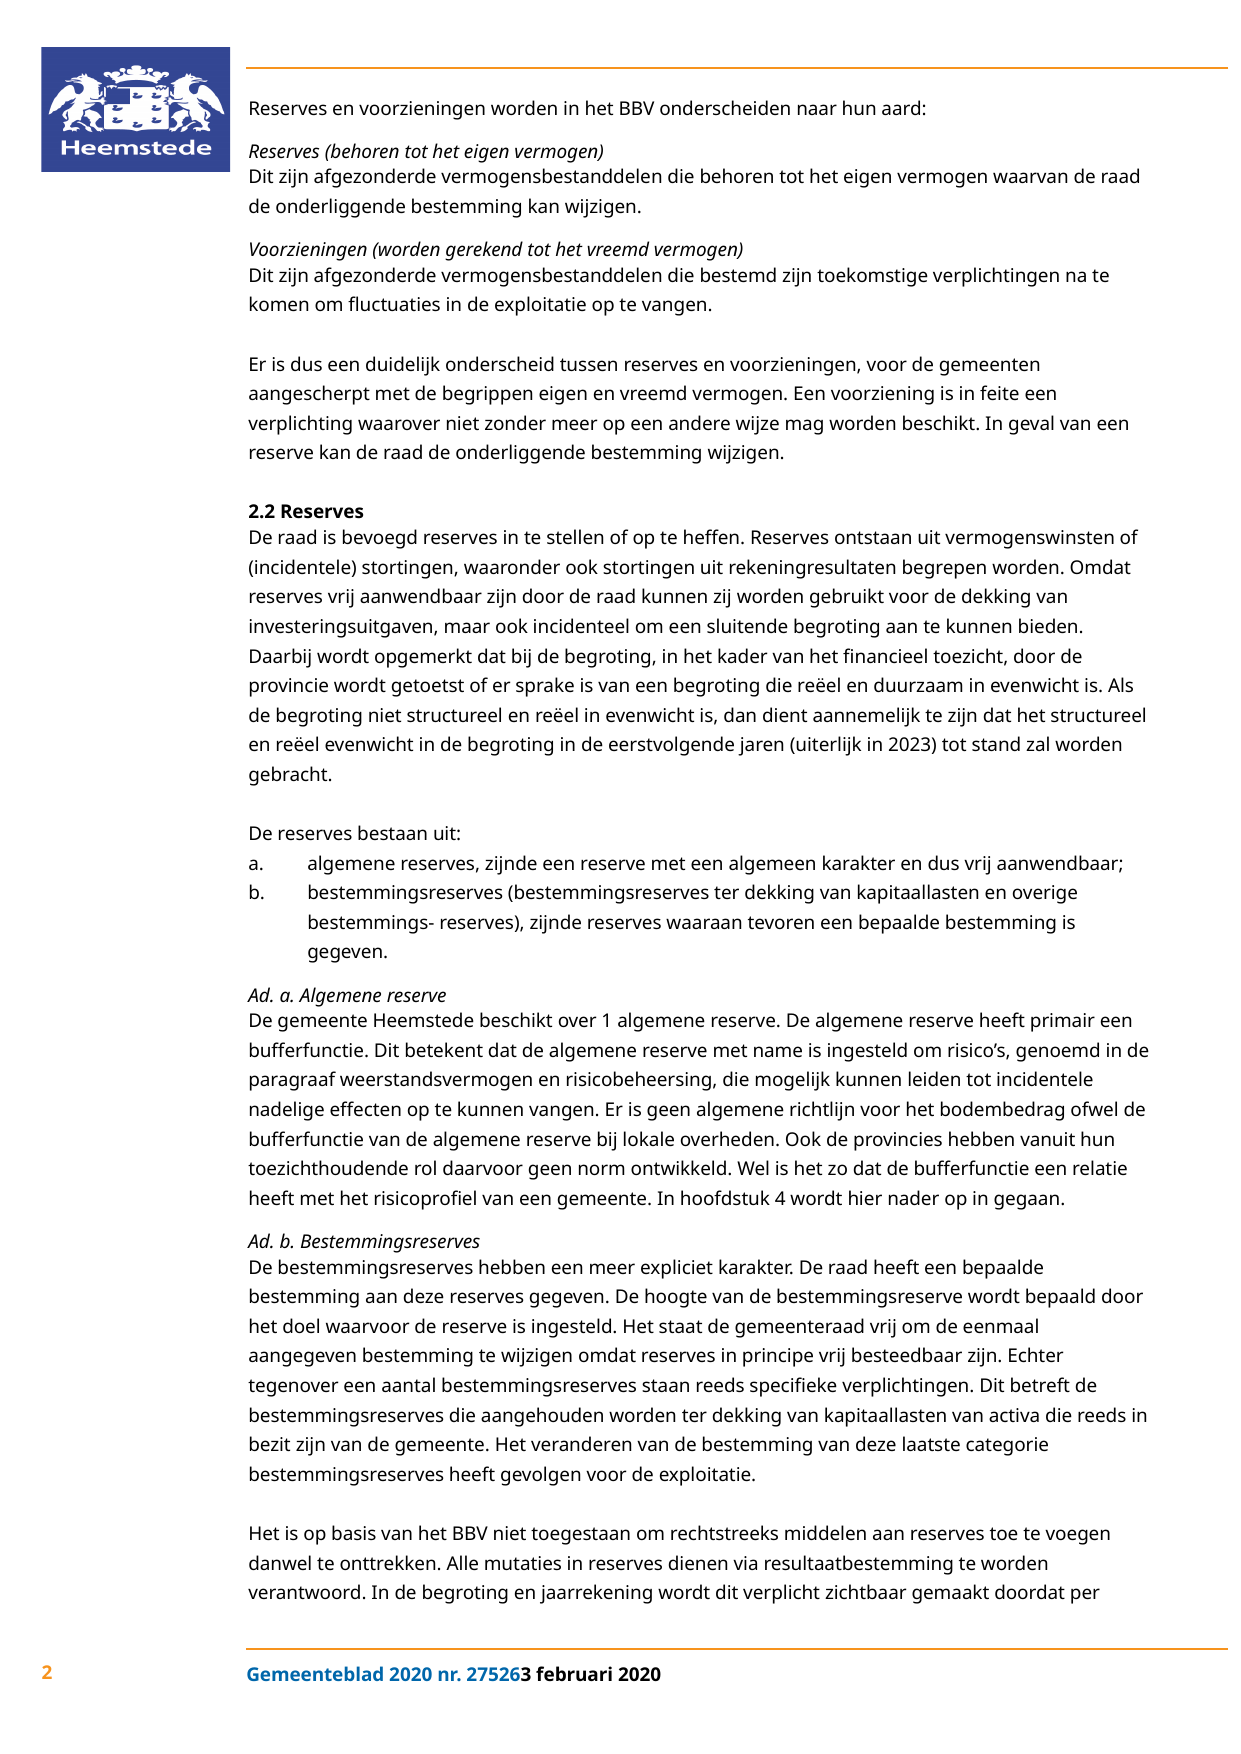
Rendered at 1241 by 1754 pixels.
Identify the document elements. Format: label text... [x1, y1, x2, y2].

text Reserves en voorzieningen worden in het BBV onderscheiden naar hun aard: [248, 95, 1152, 121]
text Reserves (behoren tot het eigen vermogen) [248, 138, 1152, 164]
text Ad. a. Algemene reserve [248, 982, 1152, 1007]
text Ad. b. Bestemmingsreserves [248, 1228, 1152, 1254]
list bestemmingsreserves (bestemmingsreserves ter dekking van kapitaallasten en overige bestemmings- reserves), zijnde reserves waaraan tevoren een bepaalde bestemming is gegeven. [248, 879, 1152, 964]
text De gemeente Heemstede beschikt over 1 algemene reserve. De algemene reserve heeft primair een bufferfunctie. Dit betekent dat de algemene reserve met name is ingesteld om risico’s, genoemd in de paragraaf weerstandsvermogen en risicobeheersing, die mogelijk kunnen leiden tot incidentele nadelige effecten op te kunnen vangen. Er is geen algemene richtlijn voor het bodembedrag ofwel de bufferfunctie van de algemene reserve bij lokale overheden. Ook de provincies hebben vanuit hun toezichthoudende rol daarvoor geen norm ontwikkeld. Wel is het zo dat de bufferfunctie een relatie heeft met het risicoprofiel van een gemeente. In hoofdstuk 4 wordt hier nader op in gegaan. [248, 1007, 1152, 1211]
text De reserves bestaan uit: [248, 820, 1152, 846]
text Dit zijn afgezonderde vermogensbestanddelen die behoren tot het eigen vermogen waarvan de raad de onderliggende bestemming kan wijzigen. [248, 164, 1152, 219]
text De raad is bevoegd reserves in te stellen of op te heffen. Reserves ontstaan uit vermogenswinsten of (incidentele) stortingen, waaronder ook stortingen uit rekeningresultaten begrepen worden. Omdat reserves vrij aanwendbaar zijn door de raad kunnen zij worden gebruikt voor de dekking van investeringsuitgaven, maar ook incidenteel om een sluitende begroting aan te kunnen bieden. Daarbij wordt opgemerkt dat bij de begroting, in het kader van het financieel toezicht, door de provincie wordt getoetst of er sprake is van een begroting die reëel en duurzaam in evenwicht is. Als de begroting niet structureel en reëel in evenwicht is, dan dient aannemelijk te zijn dat het structureel en reëel evenwicht in de begroting in de eerstvolgende jaren (uiterlijk in 2023) tot stand zal worden gebracht. [248, 524, 1152, 787]
text Er is dus een duidelijk onderscheid tussen reserves en voorzieningen, voor de gemeenten aangescherpt met de begrippen eigen en vreemd vermogen. Een voorziening is in feite een verplichting waarover niet zonder meer op een andere wijze mag worden beschikt. In geval van een reserve kan de raad de onderliggende bestemming wijzigen. [248, 351, 1152, 465]
text Dit zijn afgezonderde vermogensbestanddelen die bestemd zijn toekomstige verplichtingen na te komen om fluctuaties in de exploitatie op te vangen. [248, 262, 1152, 317]
picture [41, 47, 231, 172]
text Voorzieningen (worden gerekend tot het vreemd vermogen) [248, 236, 1152, 262]
text Het is op basis van het BBV niet toegestaan om rechtstreeks middelen aan reserves toe te voegen danwel te onttrekken. Alle mutaties in reserves dienen via resultaatbestemming te worden verantwoord. In de begroting en jaarrekening wordt dit verplicht zichtbaar gemaakt doordat per [248, 1520, 1152, 1605]
list algemene reserves, zijnde een reserve met een algemeen karakter en dus vrij aanwendbaar; [248, 850, 1152, 876]
text De bestemmingsreserves hebben een meer expliciet karakter. De raad heeft een bepaalde bestemming aan deze reserves gegeven. De hoogte van de bestemmingsreserve wordt bepaald door het doel waarvoor de reserve is ingesteld. Het staat de gemeenteraad vrij om de eenmaal aangegeven bestemming te wijzigen omdat reserves in principe vrij besteedbaar zijn. Echter tegenover een aantal bestemmingsreserves staan reeds specifieke verplichtingen. Dit betreft de bestemmingsreserves die aangehouden worden ter dekking van kapitaallasten van activa die reeds in bezit zijn van de gemeente. Het veranderen van de bestemming van deze laatste categorie bestemmingsreserves heeft gevolgen voor de exploitatie. [248, 1254, 1152, 1487]
text 2.2 Reserves [248, 499, 1152, 524]
